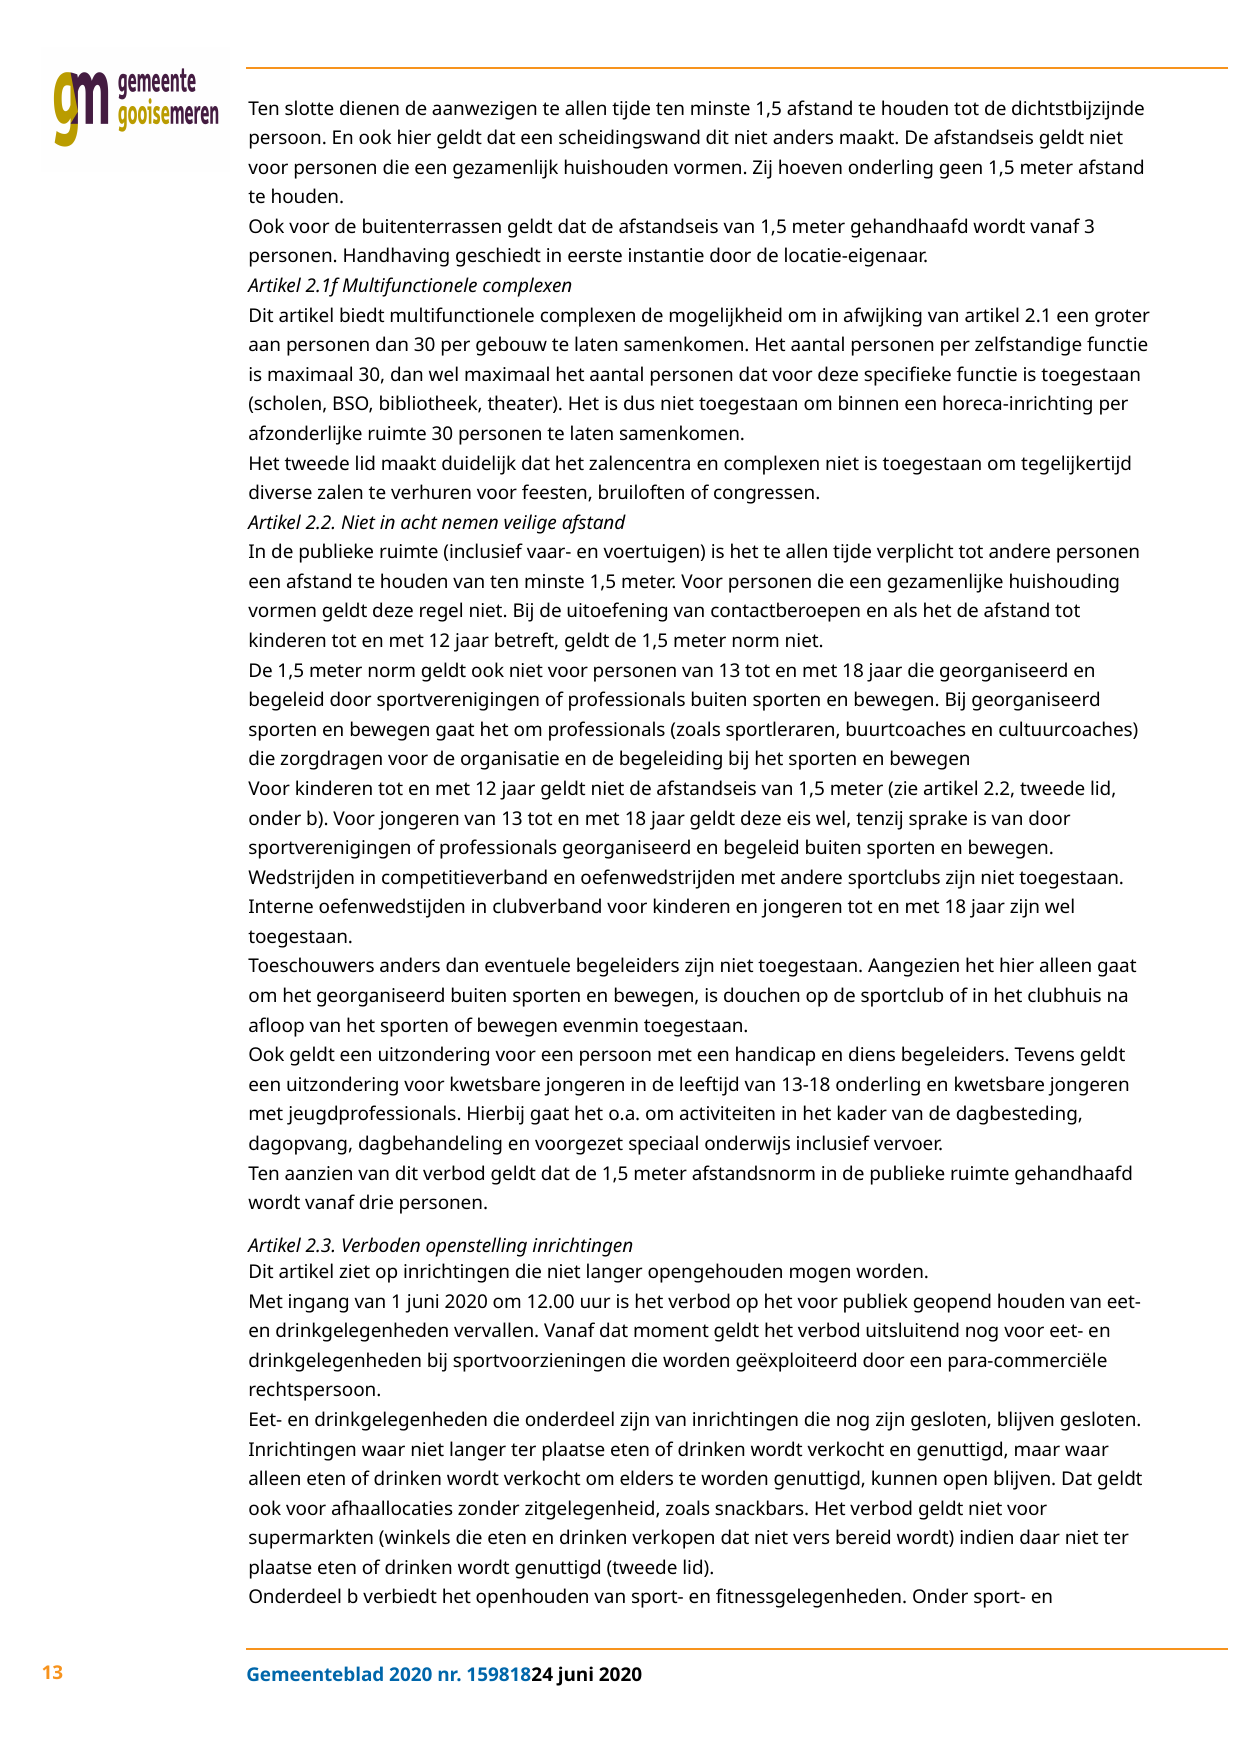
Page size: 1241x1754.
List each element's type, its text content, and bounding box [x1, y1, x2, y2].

text Artikel 2.1f Multifunctionele complexen [248, 272, 1152, 298]
text Dit artikel biedt multifunctionele complexen de mogelijkheid om in afwijking van artikel 2.1 een groter aan personen dan 30 per gebouw te laten samenkomen. Het aantal personen per zelfstandige functie is maximaal 30, dan wel maximaal het aantal personen dat voor deze specifieke functie is toegestaan (scholen, BSO, bibliotheek, theater). Het is dus niet toegestaan om binnen een horeca-inrichting per afzonderlijke ruimte 30 personen te laten samenkomen. [248, 302, 1152, 446]
text Ook voor de buitenterrassen geldt dat de afstandseis van 1,5 meter gehandhaafd wordt vanaf 3 personen. Handhaving geschiedt in eerste instantie door de locatie-eigenaar. [248, 213, 1152, 268]
text De 1,5 meter norm geldt ook niet voor personen van 13 tot en met 18 jaar die georganiseerd en begeleid door sportverenigingen of professionals buiten sporten en bewegen. Bij georganiseerd sporten en bewegen gaat het om professionals (zoals sportleraren, buurtcoaches en cultuurcoaches) die zorgdragen voor de organisatie en de begeleiding bij het sporten en bewegen [248, 657, 1152, 771]
text Ten aanzien van dit verbod geldt dat de 1,5 meter afstandsnorm in de publieke ruimte gehandhaafd wordt vanaf drie personen. [248, 1160, 1152, 1215]
text Artikel 2.3. Verboden openstelling inrichtingen [248, 1232, 1152, 1258]
text Ook geldt een uitzondering voor een persoon met een handicap en diens begeleiders. Tevens geldt een uitzondering voor kwetsbare jongeren in de leeftijd van 13-18 onderling en kwetsbare jongeren met jeugdprofessionals. Hierbij gaat het o.a. om activiteiten in het kader van de dagbesteding, dagopvang, dagbehandeling en voorgezet speciaal onderwijs inclusief vervoer. [248, 1041, 1152, 1156]
picture [41, 47, 231, 172]
text Onderdeel b verbiedt het openhouden van sport- en fitnessgelegenheden. Onder sport- en [248, 1584, 1152, 1609]
text Ten slotte dienen de aanwezigen te allen tijde ten minste 1,5 afstand te houden tot de dichtstbijzijnde persoon. En ook hier geldt dat een scheidingswand dit niet anders maakt. De afstandseis geldt niet voor personen die een gezamenlijk huishouden vormen. Zij hoeven onderling geen 1,5 meter afstand te houden. [248, 95, 1152, 209]
text Artikel 2.2. Niet in acht nemen veilige afstand [248, 509, 1152, 535]
text Het tweede lid maakt duidelijk dat het zalencentra en complexen niet is toegestaan om tegelijkertijd diverse zalen te verhuren voor feesten, bruiloften of congressen. [248, 450, 1152, 505]
text Eet- en drinkgelegenheden die onderdeel zijn van inrichtingen die nog zijn gesloten, blijven gesloten. Inrichtingen waar niet langer ter plaatse eten of drinken wordt verkocht en genuttigd, maar waar alleen eten of drinken wordt verkocht om elders te worden genuttigd, kunnen open blijven. Dat geldt ook voor afhaallocaties zonder zitgelegenheid, zoals snackbars. Het verbod geldt niet voor supermarkten (winkels die eten en drinken verkopen dat niet vers bereid wordt) indien daar niet ter plaatse eten of drinken wordt genuttigd (tweede lid). [248, 1406, 1152, 1580]
text Toeschouwers anders dan eventuele begeleiders zijn niet toegestaan. Aangezien het hier alleen gaat om het georganiseerd buiten sporten en bewegen, is douchen op de sportclub of in het clubhuis na afloop van het sporten of bewegen evenmin toegestaan. [248, 953, 1152, 1038]
text Dit artikel ziet op inrichtingen die niet langer opengehouden mogen worden. [248, 1258, 1152, 1284]
text Voor kinderen tot en met 12 jaar geldt niet de afstandseis van 1,5 meter (zie artikel 2.2, tweede lid, onder b). Voor jongeren van 13 tot en met 18 jaar geldt deze eis wel, tenzij sprake is van door sportverenigingen of professionals georganiseerd en begeleid buiten sporten en bewegen. Wedstrijden in competitieverband en oefenwedstrijden met andere sportclubs zijn niet toegestaan. Interne oefenwedstijden in clubverband voor kinderen en jongeren tot en met 18 jaar zijn wel toegestaan. [248, 775, 1152, 949]
text Met ingang van 1 juni 2020 om 12.00 uur is het verbod op het voor publiek geopend houden van eet- en drinkgelegenheden vervallen. Vanaf dat moment geldt het verbod uitsluitend nog voor eet- en drinkgelegenheden bij sportvoorzieningen die worden geëxploiteerd door een para-commerciële rechtspersoon. [248, 1288, 1152, 1402]
text In de publieke ruimte (inclusief vaar- en voertuigen) is het te allen tijde verplicht tot andere personen een afstand te houden van ten minste 1,5 meter. Voor personen die een gezamenlijke huishouding vormen geldt deze regel niet. Bij de uitoefening van contactberoepen en als het de afstand tot kinderen tot en met 12 jaar betreft, geldt de 1,5 meter norm niet. [248, 538, 1152, 653]
